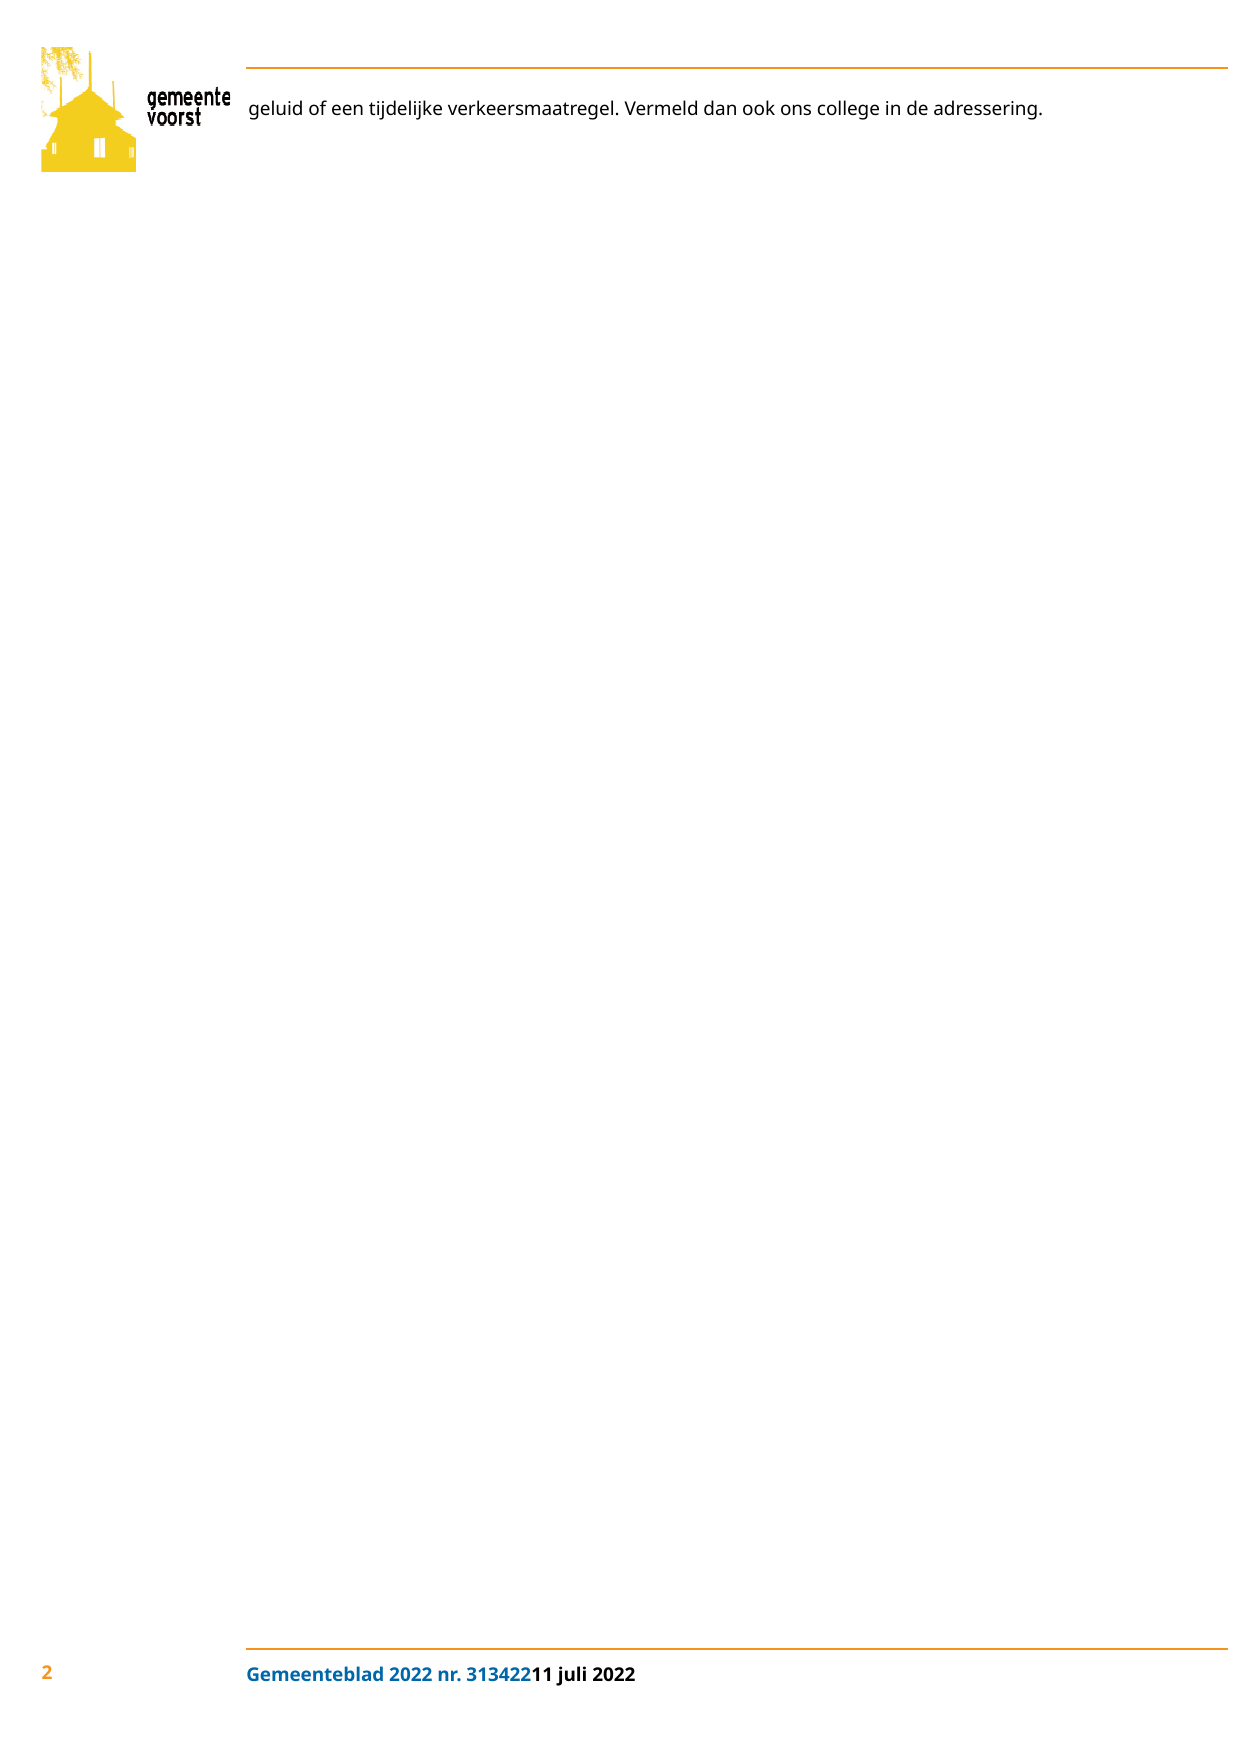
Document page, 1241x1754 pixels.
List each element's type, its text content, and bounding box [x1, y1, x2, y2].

text geluid of een tijdelijke verkeersmaatregel. Vermeld dan ook ons college in de adressering. [248, 95, 1152, 121]
picture [41, 47, 231, 172]
